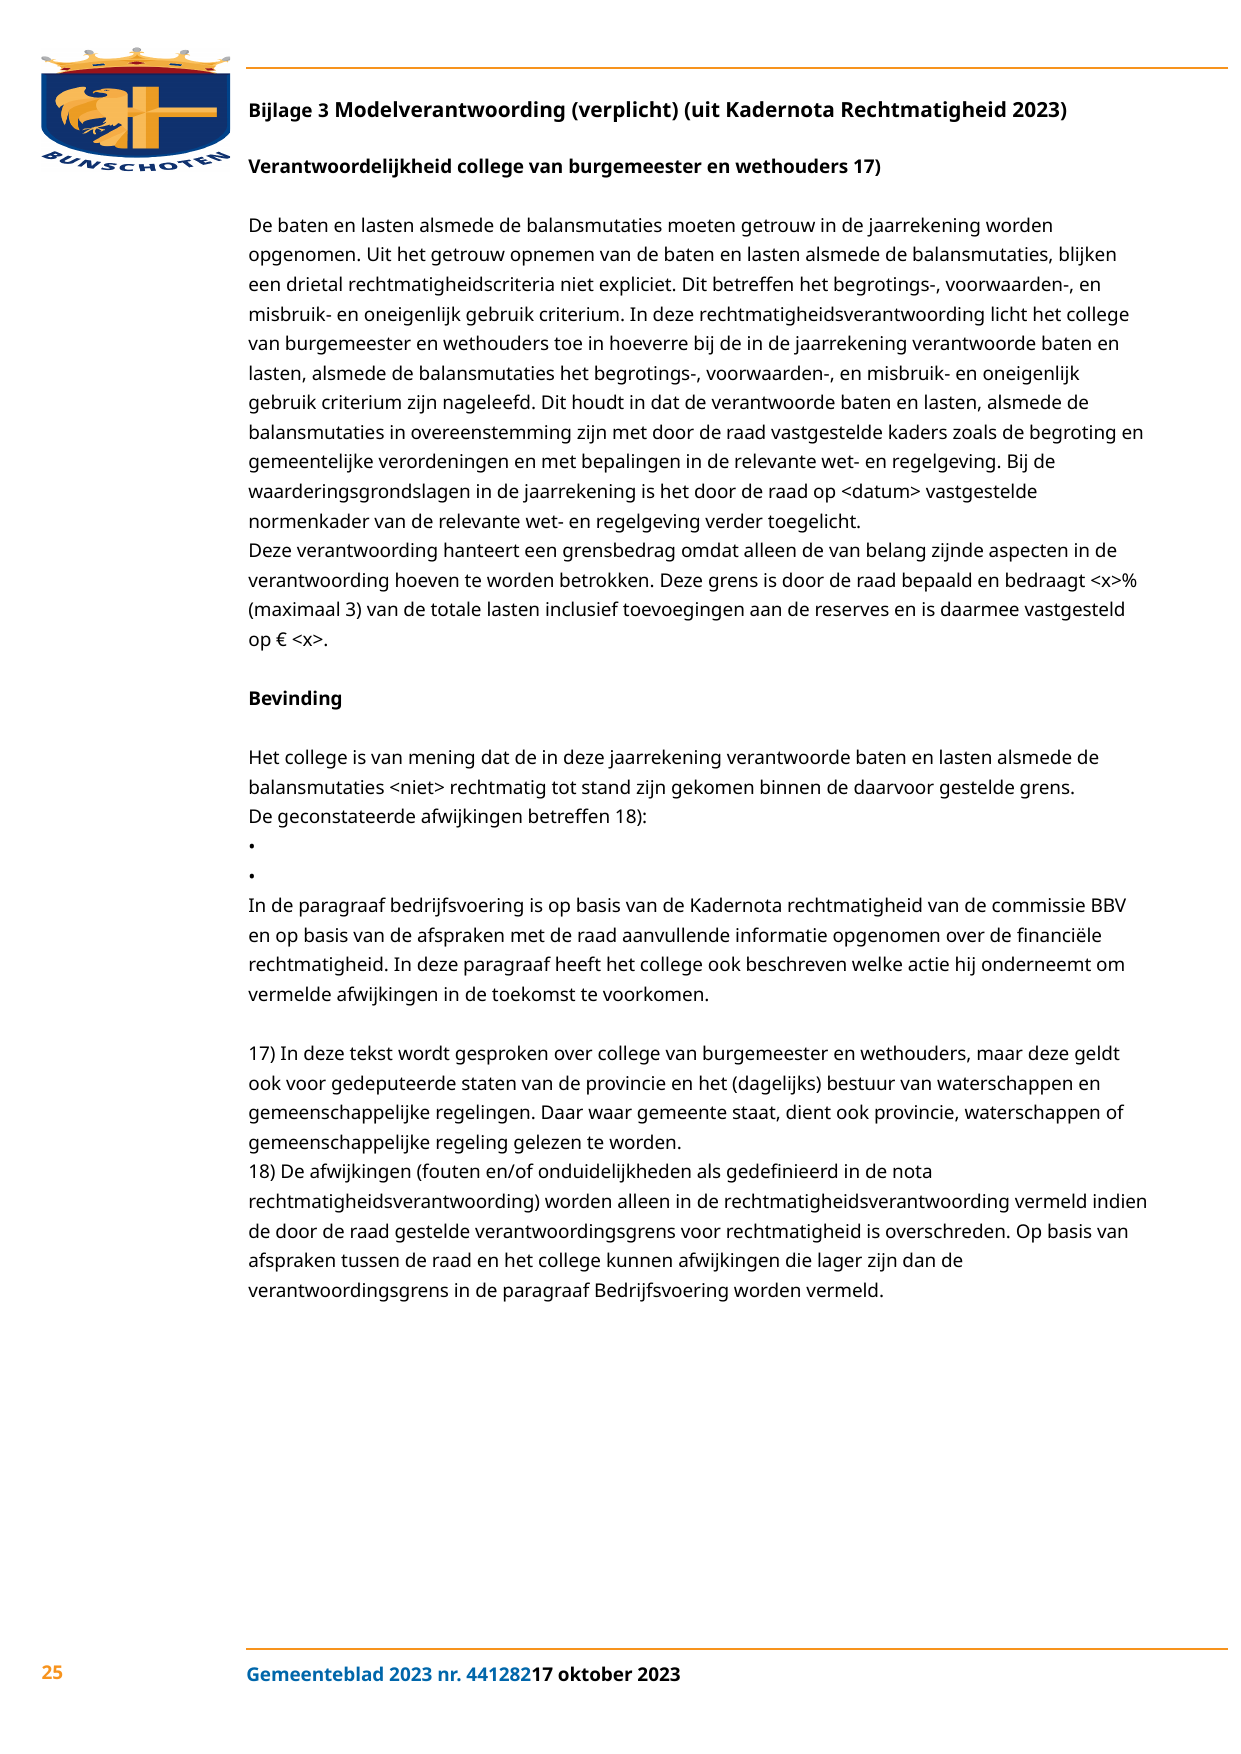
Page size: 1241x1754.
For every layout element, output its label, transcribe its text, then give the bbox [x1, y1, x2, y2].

text De geconstateerde afwijkingen betreffen 18): [248, 804, 1152, 829]
text Deze verantwoording hanteert een grensbedrag omdat alleen de van belang zijnde aspecten in de verantwoording hoeven te worden betrokken. Deze grens is door de raad bepaald en bedraagt <x>% (maximaal 3) van de totale lasten inclusief toevoegingen aan de reserves en is daarmee vastgesteld op € <x>. [248, 537, 1152, 652]
text • [248, 863, 1152, 889]
text Verantwoordelijkheid college van burgemeester en wethouders 17) [248, 153, 1152, 179]
text 17) In deze tekst wordt gesproken over college van burgemeester en wethouders, maar deze geldt ook voor gedeputeerde staten van de provincie en het (dagelijks) bestuur van waterschappen en gemeenschappelijke regelingen. Daar waar gemeente staat, dient ook provincie, waterschappen of gemeenschappelijke regeling gelezen te worden. [248, 1040, 1152, 1155]
text De baten en lasten alsmede de balansmutaties moeten getrouw in de jaarrekening worden opgenomen. Uit het getrouw opnemen van de baten en lasten alsmede de balansmutaties, blijken een drietal rechtmatigheidscriteria niet expliciet. Dit betreffen het begrotings-, voorwaarden-, en misbruik- en oneigenlijk gebruik criterium. In deze rechtmatigheidsverantwoording licht het college van burgemeester en wethouders toe in hoeverre bij de in de jaarrekening verantwoorde baten en lasten, alsmede de balansmutaties het begrotings-, voorwaarden-, en misbruik- en oneigenlijk gebruik criterium zijn nageleefd. Dit houdt in dat de verantwoorde baten en lasten, alsmede de balansmutaties in overeenstemming zijn met door de raad vastgestelde kaders zoals de begroting en gemeentelijke verordeningen en met bepalingen in de relevante wet- en regelgeving. Bij de waarderingsgrondslagen in de jaarrekening is het door de raad op <datum> vastgestelde normenkader van de relevante wet- en regelgeving verder toegelicht. [248, 212, 1152, 534]
picture [41, 47, 231, 172]
text 18) De afwijkingen (fouten en/of onduidelijkheden als gedefinieerd in de nota rechtmatigheidsverantwoording) worden alleen in de rechtmatigheidsverantwoording vermeld indien de door de raad gestelde verantwoordingsgrens voor rechtmatigheid is overschreden. Op basis van afspraken tussen de raad en het college kunnen afwijkingen die lager zijn dan de verantwoordingsgrens in de paragraaf Bedrijfsvoering worden vermeld. [248, 1159, 1152, 1303]
text • [248, 833, 1152, 859]
text Het college is van mening dat de in deze jaarrekening verantwoorde baten en lasten alsmede de balansmutaties <niet> rechtmatig tot stand zijn gekomen binnen de daarvoor gestelde grens. [248, 744, 1152, 800]
text In de paragraaf bedrijfsvoering is op basis van de Kadernota rechtmatigheid van de commissie BBV en op basis van de afspraken met de raad aanvullende informatie opgenomen over de financiële rechtmatigheid. In deze paragraaf heeft het college ook beschreven welke actie hij onderneemt om vermelde afwijkingen in de toekomst te voorkomen. [248, 892, 1152, 1007]
text Bevinding [248, 685, 1152, 711]
text Bijlage 3 Modelverantwoording (verplicht) (uit Kadernota Rechtmatigheid 2023) [248, 95, 1152, 123]
